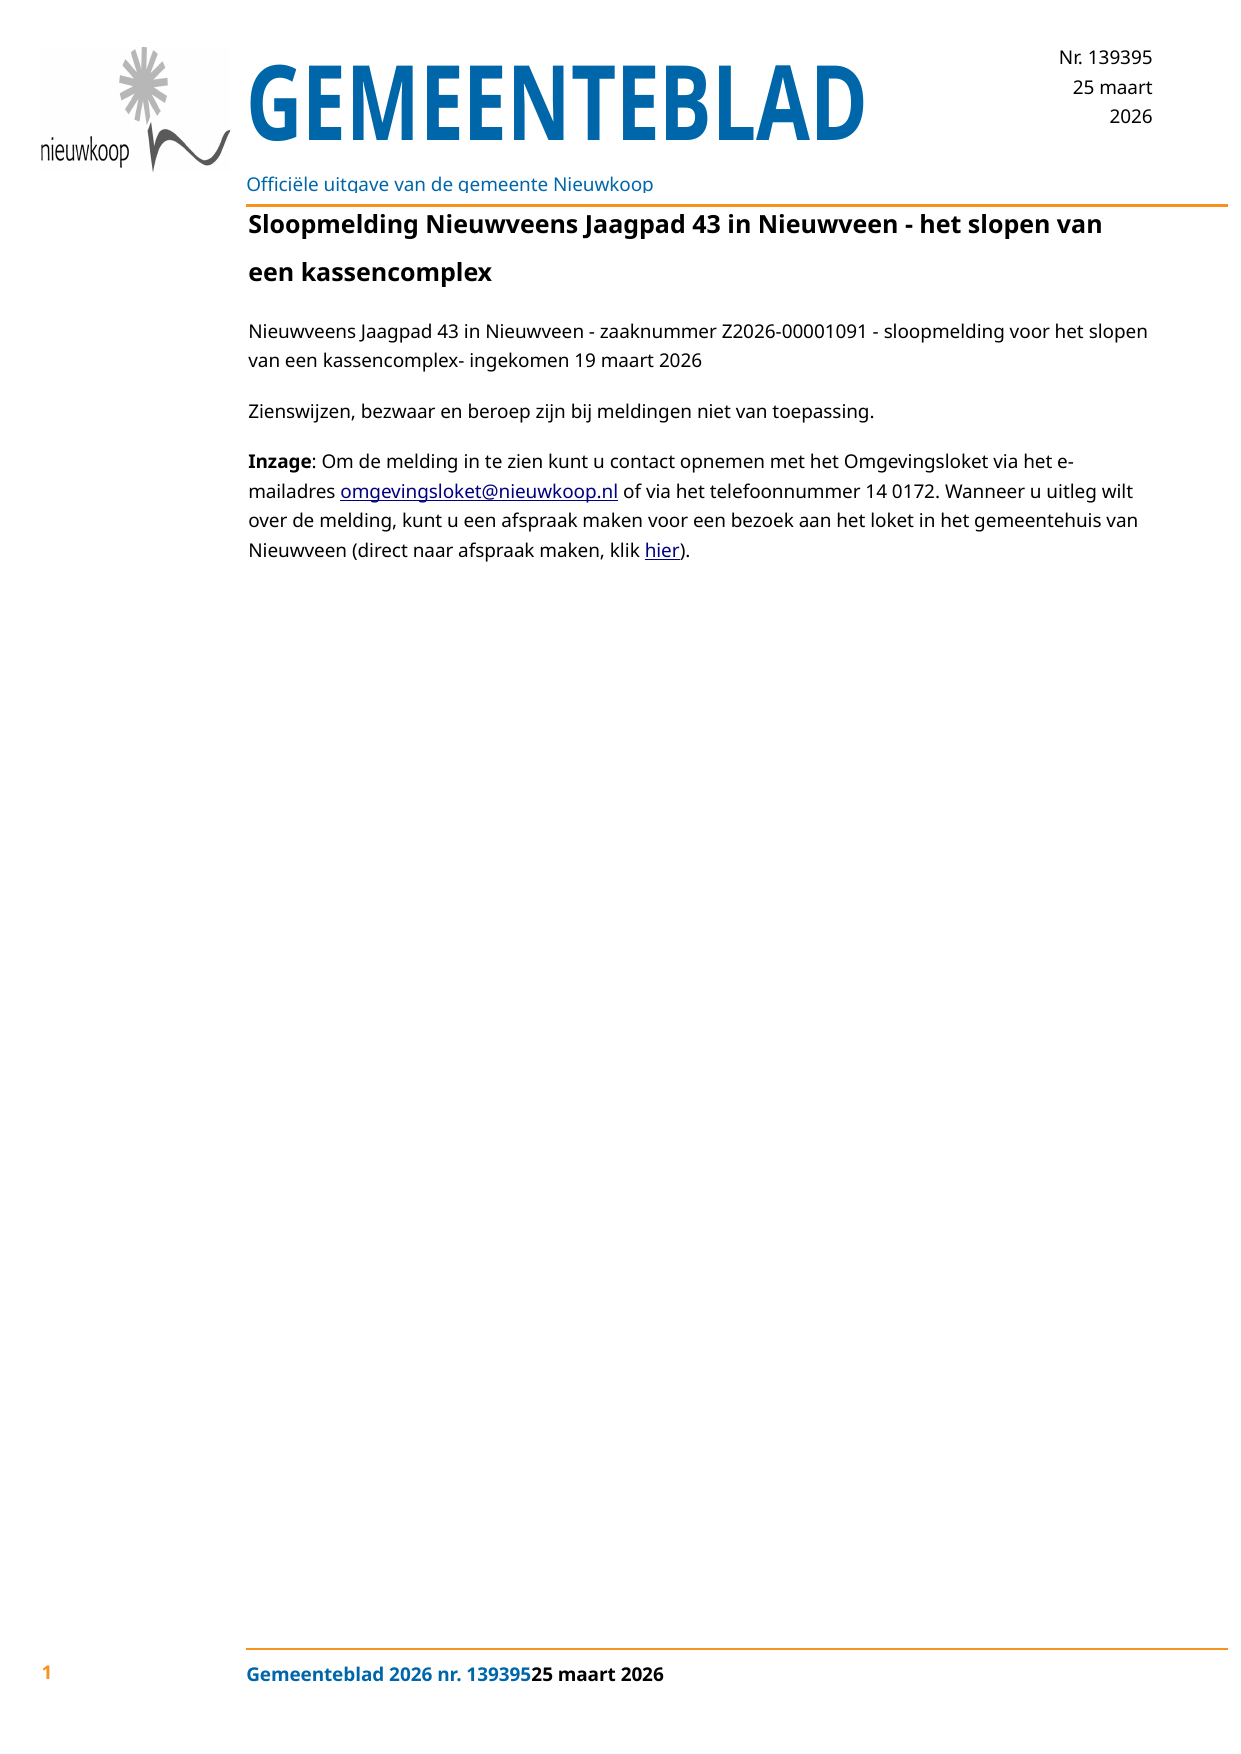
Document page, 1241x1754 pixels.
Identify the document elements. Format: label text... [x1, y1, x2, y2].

text Inzage: Om de melding in te zien kunt u contact opnemen met het Omgevingsloket via het e-mailadres omgevingsloket@nieuwkoop.nl of via het telefoonnummer 14 0172. Wanneer u uitleg wilt over de melding, kunt u een afspraak maken voor een bezoek aan het loket in het gemeentehuis van Nieuwveen (direct naar afspraak maken, klik hier). [248, 448, 1152, 563]
picture [41, 47, 231, 172]
text Zienswijzen, bezwaar en beroep zijn bij meldingen niet van toepassing. [248, 398, 1152, 424]
text Sloopmelding Nieuwveens Jaagpad 43 in Nieuwveen - het slopen van een kassencomplex [248, 207, 1152, 288]
text Nieuwveens Jaagpad 43 in Nieuwveen - zaaknummer Z2026-00001091 - sloopmelding voor het slopen van een kassencomplex- ingekomen 19 maart 2026 [248, 318, 1152, 373]
